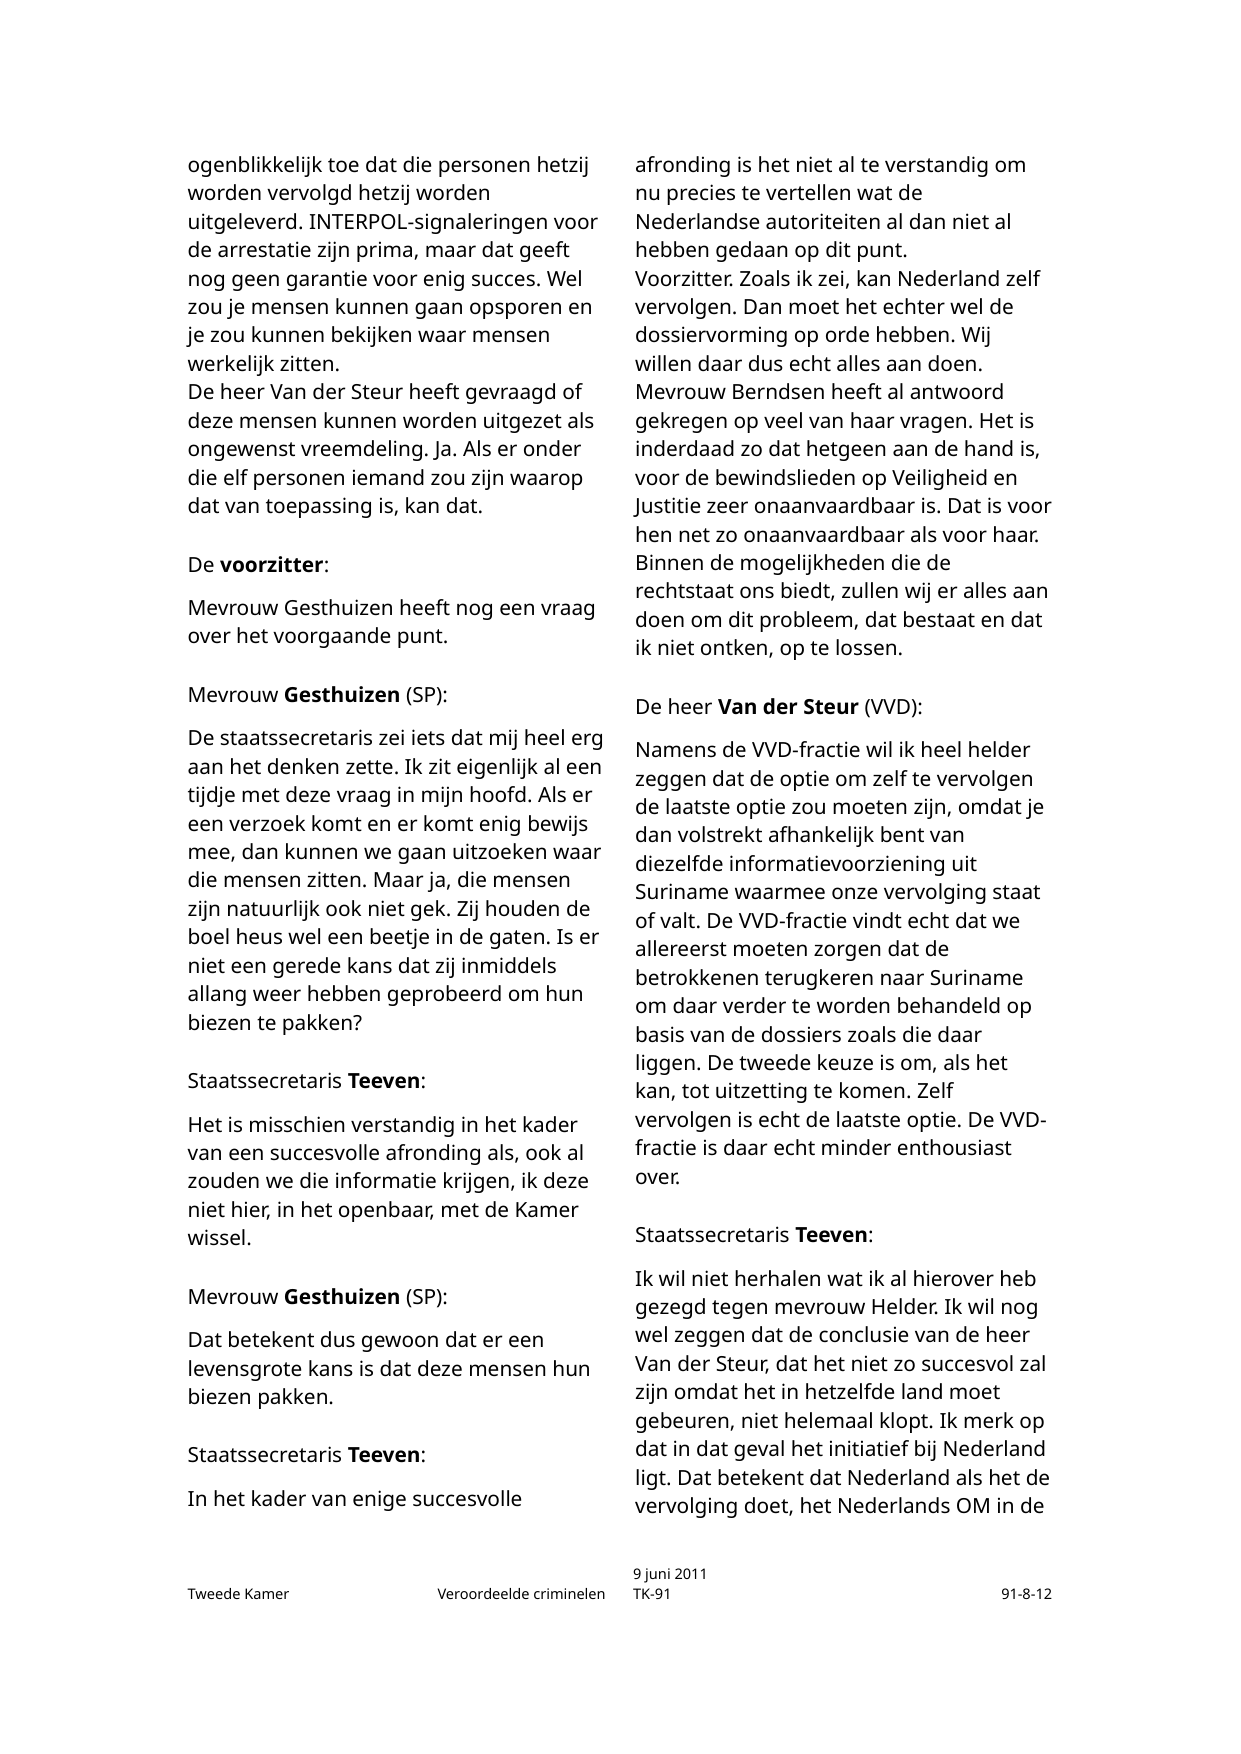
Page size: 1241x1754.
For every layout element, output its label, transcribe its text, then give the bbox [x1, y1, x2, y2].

text Ik wil niet herhalen wat ik al hierover heb gezegd tegen mevrouw Helder. Ik wil nog wel zeggen dat de conclusie van de heer Van der Steur, dat het niet zo succesvol zal zijn omdat het in hetzelfde land moet gebeuren, niet helemaal klopt. Ik merk op dat in dat geval het initiatief bij Nederland ligt. Dat betekent dat Nederland als het de vervolging doet, het Nederlands OM in de [635, 1264, 1053, 1520]
text Voorzitter. Zoals ik zei, kan Nederland zelf vervolgen. Dan moet het echter wel de dossiervorming op orde hebben. Wij willen daar dus echt alles aan doen. [635, 264, 1053, 377]
text De heer Van der Steur (VVD): [635, 692, 1053, 720]
text In het kader van enige succesvolle [187, 1484, 605, 1512]
text Mevrouw Gesthuizen (SP): [187, 680, 605, 708]
text Mevrouw Berndsen heeft al antwoord gekregen op veel van haar vragen. Het is inderdaad zo dat hetgeen aan de hand is, voor de bewindslieden op Veiligheid en Justitie zeer onaanvaardbaar is. Dat is voor hen net zo onaanvaardbaar als voor haar. Binnen de mogelijkheden die de rechtstaat ons biedt, zullen wij er alles aan doen om dit probleem, dat bestaat en dat ik niet ontken, op te lossen. [635, 377, 1053, 662]
text De heer Van der Steur heeft gevraagd of deze mensen kunnen worden uitgezet als ongewenst vreemdeling. Ja. Als er onder die elf personen iemand zou zijn waarop dat van toepassing is, kan dat. [187, 377, 605, 520]
text ogenblikkelijk toe dat die personen hetzij worden vervolgd hetzij worden uitgeleverd. INTERPOL-signaleringen voor de arrestatie zijn prima, maar dat geeft nog geen garantie voor enig succes. Wel zou je mensen kunnen gaan opsporen en je zou kunnen bekijken waar mensen werkelijk zitten. [187, 150, 605, 377]
text De voorzitter: [187, 550, 605, 578]
text Staatssecretaris Teeven: [187, 1441, 605, 1469]
text Dat betekent dus gewoon dat er een levensgrote kans is dat deze mensen hun biezen pakken. [187, 1325, 605, 1411]
text Namens de VVD-fractie wil ik heel helder zeggen dat de optie om zelf te vervolgen de laatste optie zou moeten zijn, omdat je dan volstrekt afhankelijk bent van diezelfde informatievoorziening uit Suriname waarmee onze vervolging staat of valt. De VVD-fractie vindt echt dat we allereerst moeten zorgen dat de betrokkenen terugkeren naar Suriname om daar verder te worden behandeld op basis van de dossiers zoals die daar liggen. De tweede keuze is om, als het kan, tot uitzetting te komen. Zelf vervolgen is echt de laatste optie. De VVD-fractie is daar echt minder enthousiast over. [635, 735, 1053, 1190]
text Staatssecretaris Teeven: [635, 1220, 1053, 1249]
text Het is misschien verstandig in het kader van een succesvolle afronding als, ook al zouden we die informatie krijgen, ik deze niet hier, in het openbaar, met de Kamer wissel. [187, 1110, 605, 1252]
text De staatssecretaris zei iets dat mij heel erg aan het denken zette. Ik zit eigenlijk al een tijdje met deze vraag in mijn hoofd. Als er een verzoek komt en er komt enig bewijs mee, dan kunnen we gaan uitzoeken waar die mensen zitten. Maar ja, die mensen zijn natuurlijk ook niet gek. Zij houden de boel heus wel een beetje in de gaten. Is er niet een gerede kans dat zij inmiddels allang weer hebben geprobeerd om hun biezen te pakken? [187, 723, 605, 1036]
text afronding is het niet al te verstandig om nu precies te vertellen wat de Nederlandse autoriteiten al dan niet al hebben gedaan op dit punt. [635, 150, 1053, 264]
text Staatssecretaris Teeven: [187, 1066, 605, 1095]
text Mevrouw Gesthuizen heeft nog een vraag over het voorgaande punt. [187, 593, 605, 650]
text Mevrouw Gesthuizen (SP): [187, 1282, 605, 1310]
